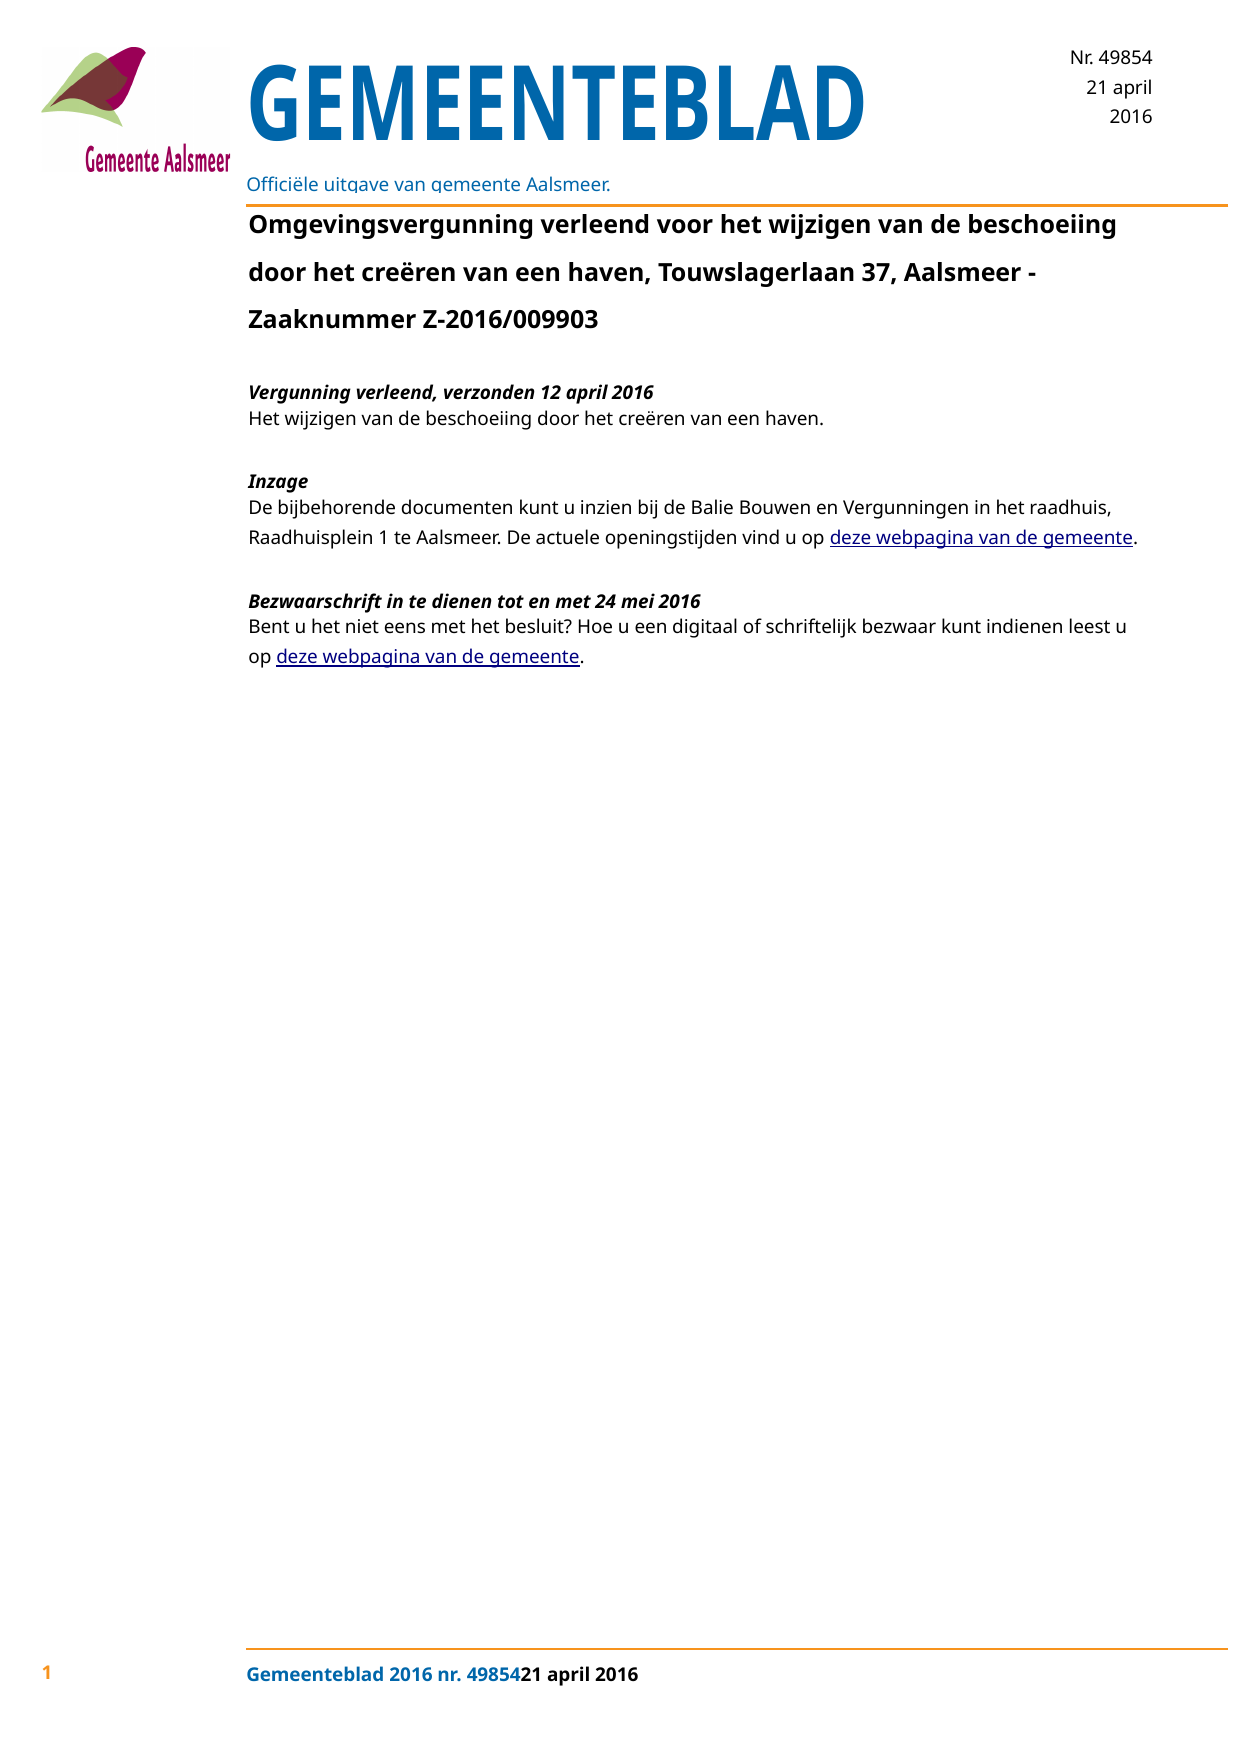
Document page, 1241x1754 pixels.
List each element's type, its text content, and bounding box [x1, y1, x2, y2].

text Inzage [248, 469, 1152, 494]
text Omgevingsvergunning verleend voor het wijzigen van de beschoeiing door het creëren van een haven, Touwslagerlaan 37, Aalsmeer - Zaaknummer Z-2016/009903 [248, 207, 1152, 336]
text Vergunning verleend, verzonden 12 april 2016 [248, 379, 1152, 405]
text Bezwaarschrift in te dienen tot en met 24 mei 2016 [248, 588, 1152, 614]
text De bijbehorende documenten kunt u inzien bij de Balie Bouwen en Vergunningen in het raadhuis, Raadhuisplein 1 te Aalsmeer. De actuele openingstijden vind u op deze webpagina van de gemeente. [248, 494, 1152, 550]
text Bent u het niet eens met het besluit? Hoe u een digitaal of schriftelijk bezwaar kunt indienen leest u op deze webpagina van de gemeente. [248, 614, 1152, 669]
text Het wijzigen van de beschoeiing door het creëren van een haven. [248, 405, 1152, 431]
picture [41, 47, 231, 172]
